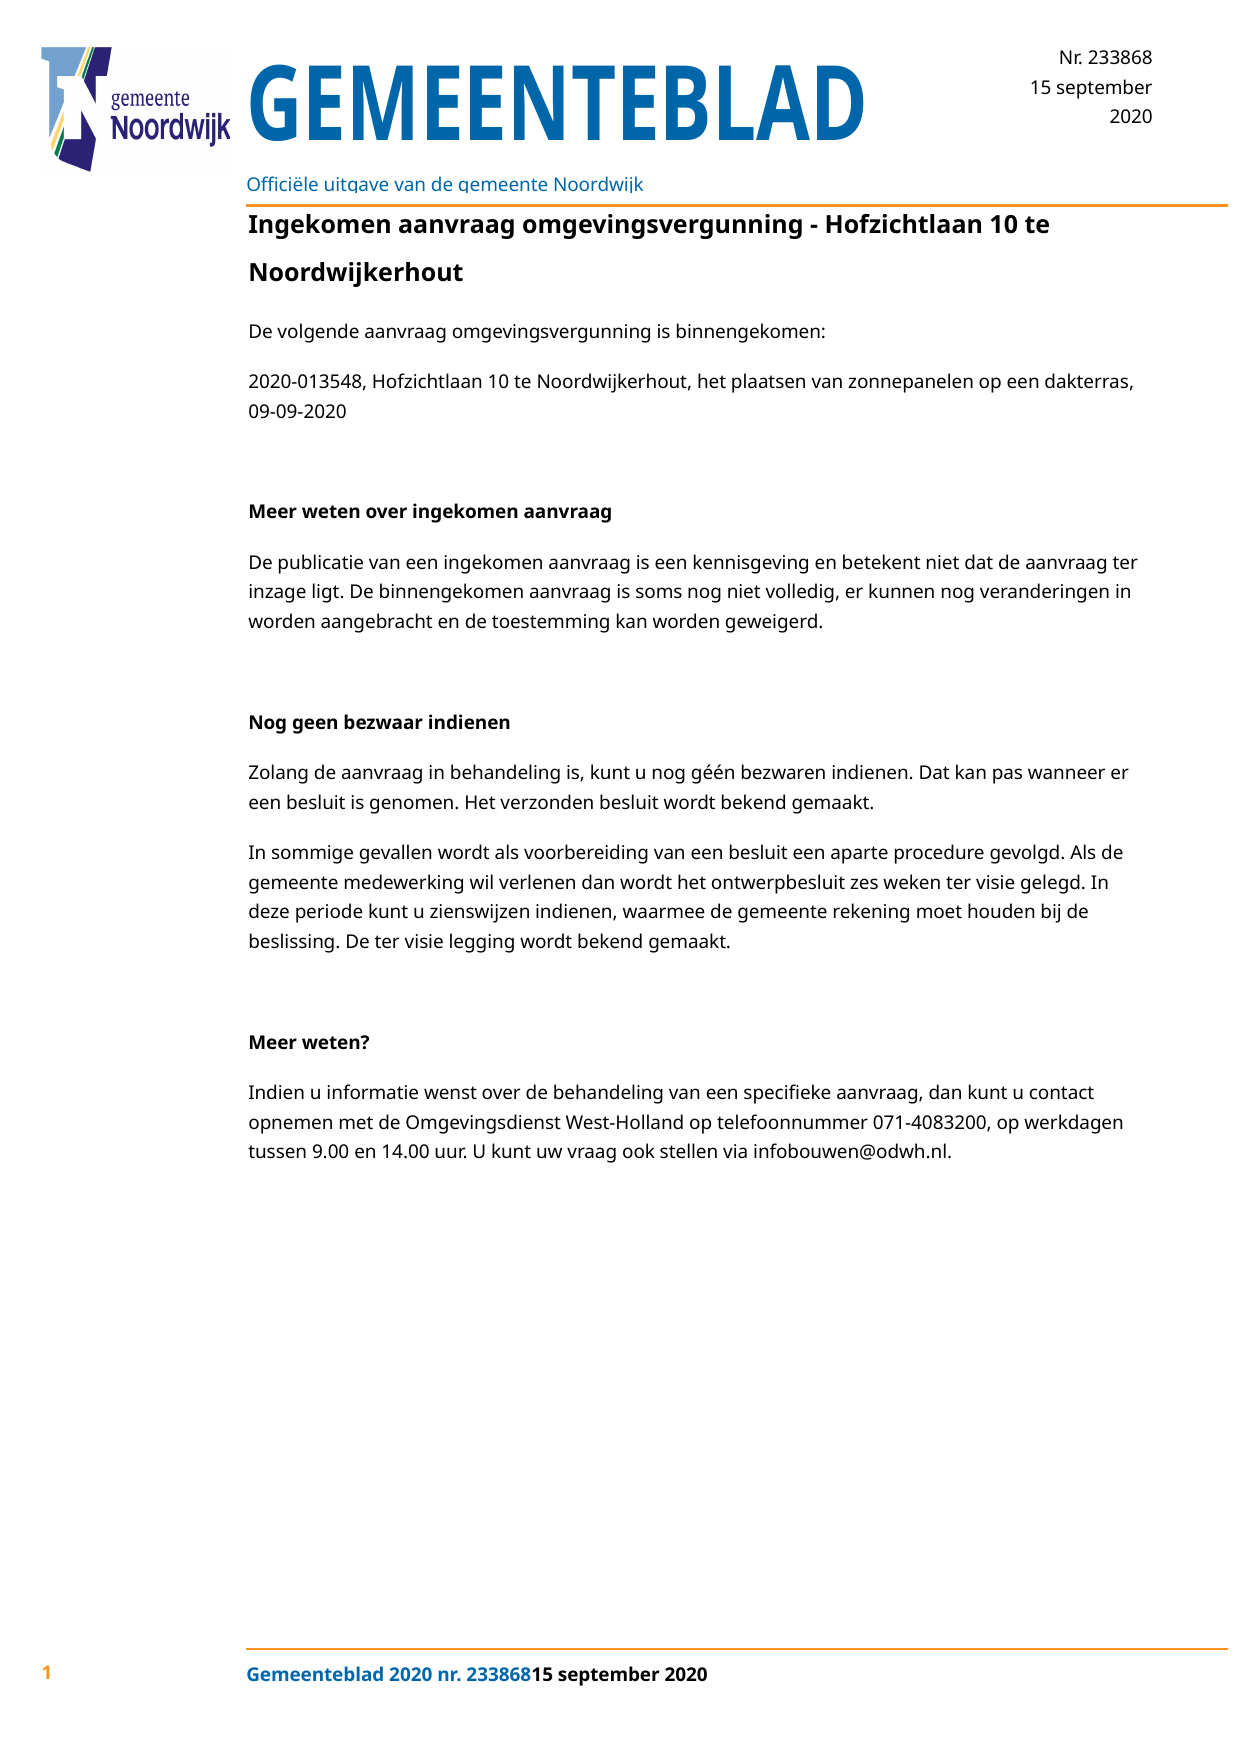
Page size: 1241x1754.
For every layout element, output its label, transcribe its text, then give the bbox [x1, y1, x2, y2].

text Meer weten? [248, 1029, 1152, 1055]
text De volgende aanvraag omgevingsvergunning is binnengekomen: [248, 318, 1152, 344]
text 2020-013548, Hofzichtlaan 10 te Noordwijkerhout, het plaatsen van zonnepanelen op een dakterras, 09-09-2020 [248, 368, 1152, 424]
text Nog geen bezwaar indienen [248, 709, 1152, 735]
text In sommige gevallen wordt als voorbereiding van een besluit een aparte procedure gevolgd. Als de gemeente medewerking wil verlenen dan wordt het ontwerpbesluit zes weken ter visie gelegd. In deze periode kunt u zienswijzen indienen, waarmee de gemeente rekening moet houden bij de beslissing. De ter visie legging wordt bekend gemaakt. [248, 839, 1152, 954]
text Meer weten over ingekomen aanvraag [248, 499, 1152, 524]
text Indien u informatie wenst over de behandeling van een specifieke aanvraag, dan kunt u contact opnemen met de Omgevingsdienst West-Holland op telefoonnummer 071-4083200, op werkdagen tussen 9.00 en 14.00 uur. U kunt uw vraag ook stellen via infobouwen@odwh.nl. [248, 1079, 1152, 1164]
text Zolang de aanvraag in behandeling is, kunt u nog géén bezwaren indienen. Dat kan pas wanneer er een besluit is genomen. Het verzonden besluit wordt bekend gemaakt. [248, 759, 1152, 815]
text De publicatie van een ingekomen aanvraag is een kennisgeving en betekent niet dat de aanvraag ter inzage ligt. De binnengekomen aanvraag is soms nog niet volledig, er kunnen nog veranderingen in worden aangebracht en de toestemming kan worden geweigerd. [248, 549, 1152, 634]
text Ingekomen aanvraag omgevingsvergunning - Hofzichtlaan 10 te Noordwijkerhout [248, 207, 1152, 288]
picture [41, 47, 231, 172]
